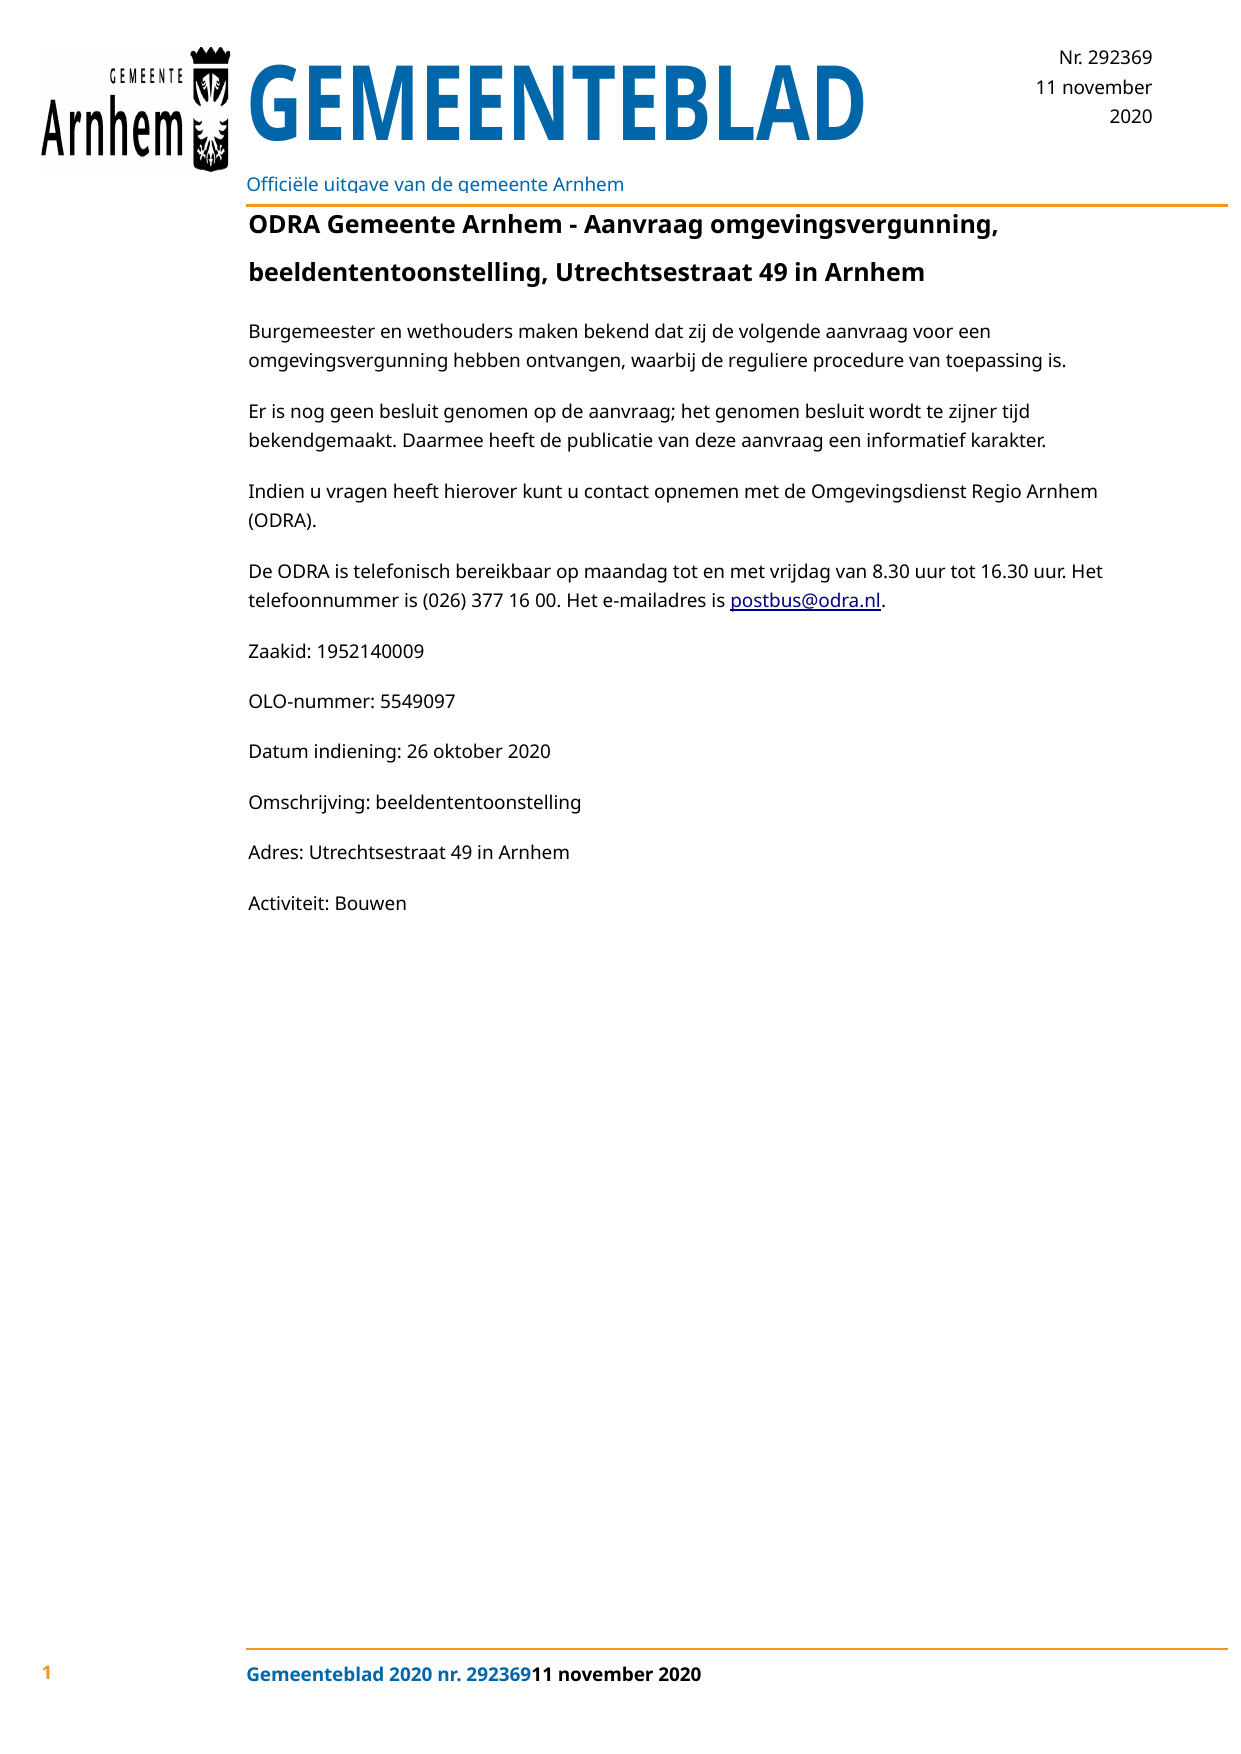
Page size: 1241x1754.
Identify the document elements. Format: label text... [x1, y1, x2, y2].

text De ODRA is telefonisch bereikbaar op maandag tot en met vrijdag van 8.30 uur tot 16.30 uur. Het telefoonnummer is (026) 377 16 00. Het e-mailadres is postbus@odra.nl. [248, 558, 1152, 613]
text OLO-nummer: 5549097 [248, 688, 1152, 714]
text Indien u vragen heeft hierover kunt u contact opnemen met de Omgevingsdienst Regio Arnhem (ODRA). [248, 478, 1152, 533]
text Datum indiening: 26 oktober 2020 [248, 739, 1152, 764]
text Omschrijving: beeldententoonstelling [248, 789, 1152, 815]
text ODRA Gemeente Arnhem - Aanvraag omgevingsvergunning, beeldententoonstelling, Utrechtsestraat 49 in Arnhem [248, 207, 1152, 288]
text Zaakid: 1952140009 [248, 638, 1152, 664]
picture [41, 47, 231, 172]
text Activiteit: Bouwen [248, 890, 1152, 916]
text Er is nog geen besluit genomen op de aanvraag; het genomen besluit wordt te zijner tijd bekendgemaakt. Daarmee heeft de publicatie van deze aanvraag een informatief karakter. [248, 398, 1152, 453]
text Adres: Utrechtsestraat 49 in Arnhem [248, 839, 1152, 865]
text Burgemeester en wethouders maken bekend dat zij de volgende aanvraag voor een omgevingsvergunning hebben ontvangen, waarbij de reguliere procedure van toepassing is. [248, 318, 1152, 373]
